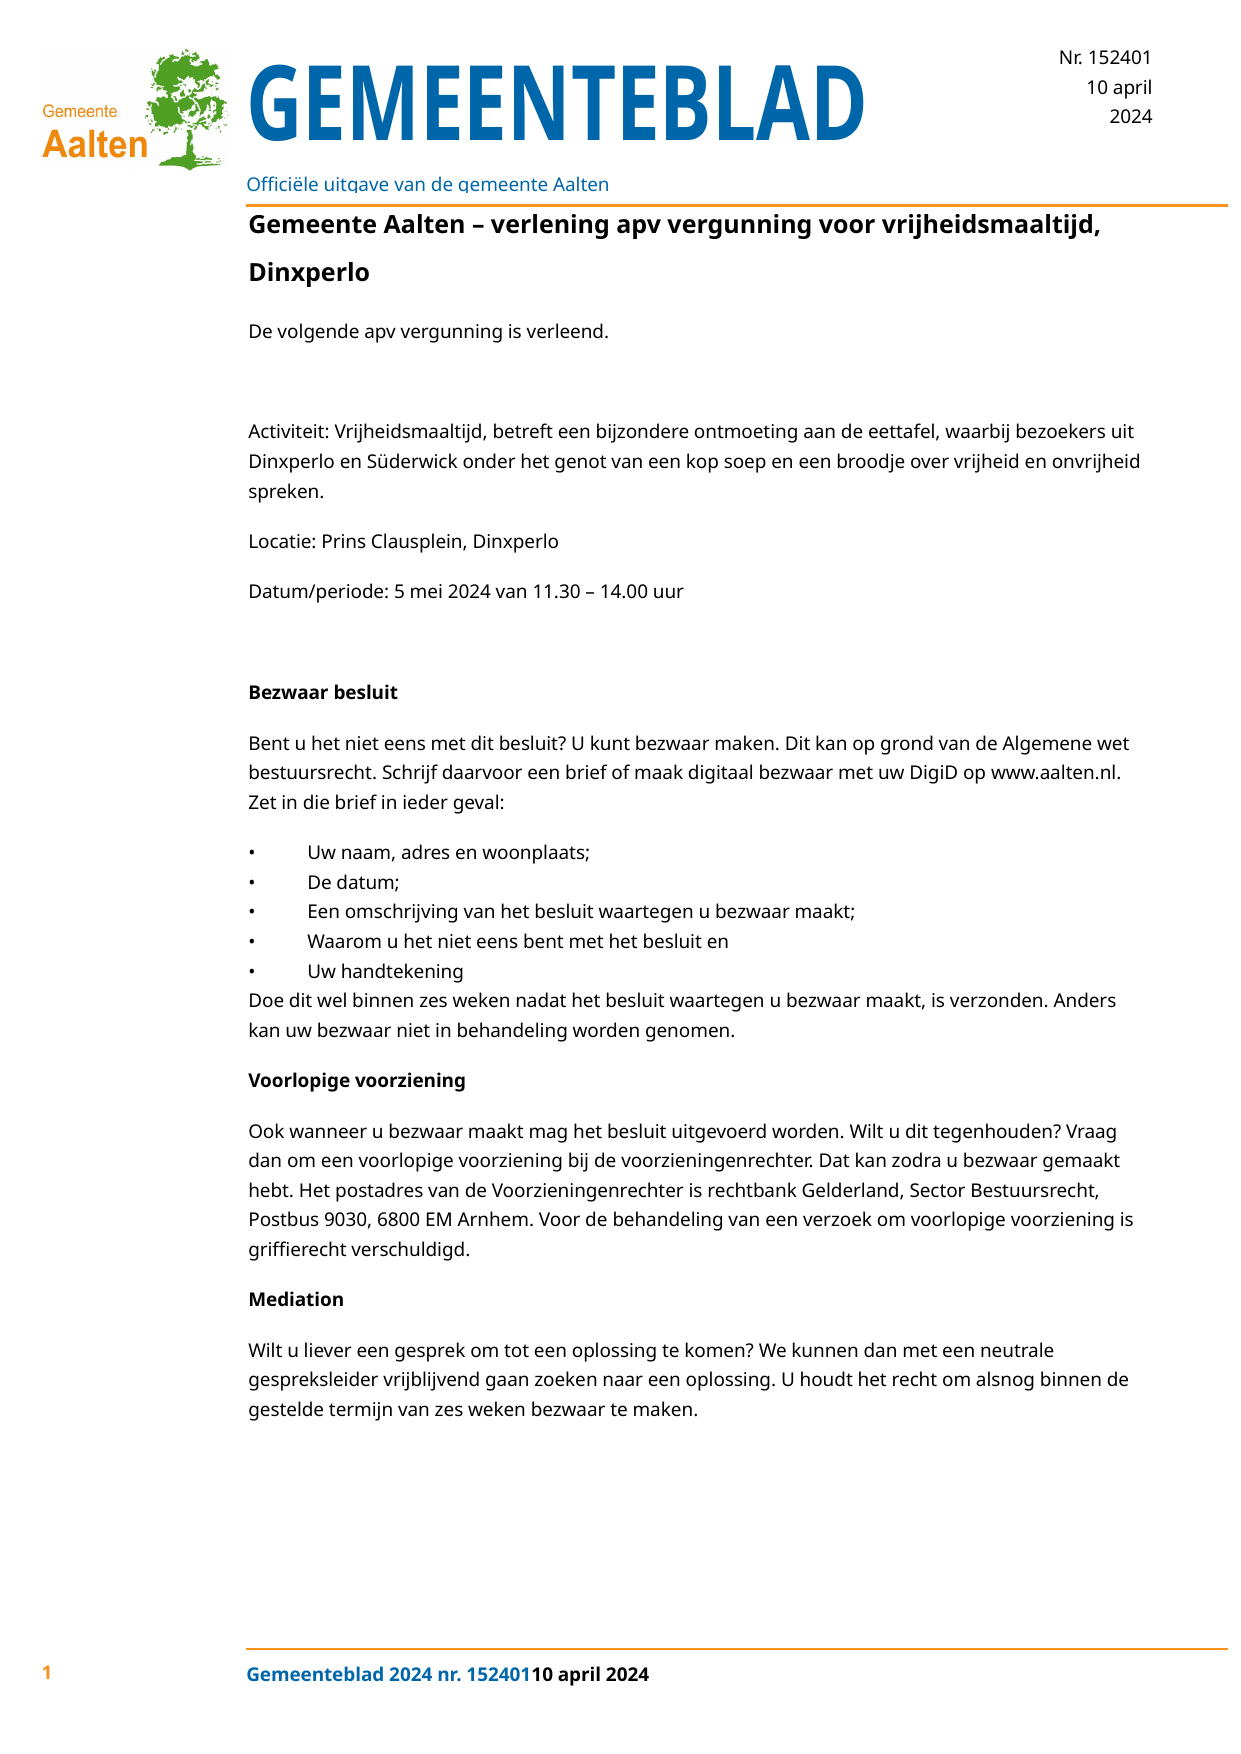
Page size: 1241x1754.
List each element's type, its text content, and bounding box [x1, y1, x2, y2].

picture [41, 47, 231, 172]
text Gemeente Aalten – verlening apv vergunning voor vrijheidsmaaltijd, Dinxperlo [248, 207, 1152, 288]
text De volgende apv vergunning is verleend. [248, 318, 1152, 344]
list Een omschrijving van het besluit waartegen u bezwaar maakt; [248, 899, 1152, 924]
text Mediation [248, 1287, 1152, 1312]
text Doe dit wel binnen zes weken nadat het besluit waartegen u bezwaar maakt, is verzonden. Anders kan uw bezwaar niet in behandeling worden genomen. [248, 987, 1152, 1043]
list Uw handtekening [248, 958, 1152, 984]
list Waarom u het niet eens bent met het besluit en [248, 928, 1152, 954]
text Datum/periode: 5 mei 2024 van 11.30 – 14.00 uur [248, 579, 1152, 604]
text Voorlopige voorziening [248, 1067, 1152, 1093]
text Locatie: Prins Clausplein, Dinxperlo [248, 528, 1152, 554]
list Uw naam, adres en woonplaats; [248, 839, 1152, 865]
list De datum; [248, 869, 1152, 895]
text Ook wanneer u bezwaar maakt mag het besluit uitgevoerd worden. Wilt u dit tegenhouden? Vraag dan om een voorlopige voorziening bij de voorzieningenrechter. Dat kan zodra u bezwaar gemaakt hebt. Het postadres van de Voorzieningenrechter is rechtbank Gelderland, Sector Bestuursrecht, Postbus 9030, 6800 EM Arnhem. Voor de behandeling van een verzoek om voorlopige voorziening is griffierecht verschuldigd. [248, 1118, 1152, 1262]
text Bezwaar besluit [248, 679, 1152, 705]
text Activiteit: Vrijheidsmaaltijd, betreft een bijzondere ontmoeting aan de eettafel, waarbij bezoekers uit Dinxperlo en Süderwick onder het genot van een kop soep en een broodje over vrijheid en onvrijheid spreken. [248, 419, 1152, 504]
text Bent u het niet eens met dit besluit? U kunt bezwaar maken. Dit kan op grond van de Algemene wet bestuursrecht. Schrijf daarvoor een brief of maak digitaal bezwaar met uw DigiD op www.aalten.nl. Zet in die brief in ieder geval: [248, 730, 1152, 815]
text Wilt u liever een gesprek om tot een oplossing te komen? We kunnen dan met een neutrale gespreksleider vrijblijvend gaan zoeken naar een oplossing. U houdt het recht om alsnog binnen de gestelde termijn van zes weken bezwaar te maken. [248, 1337, 1152, 1422]
